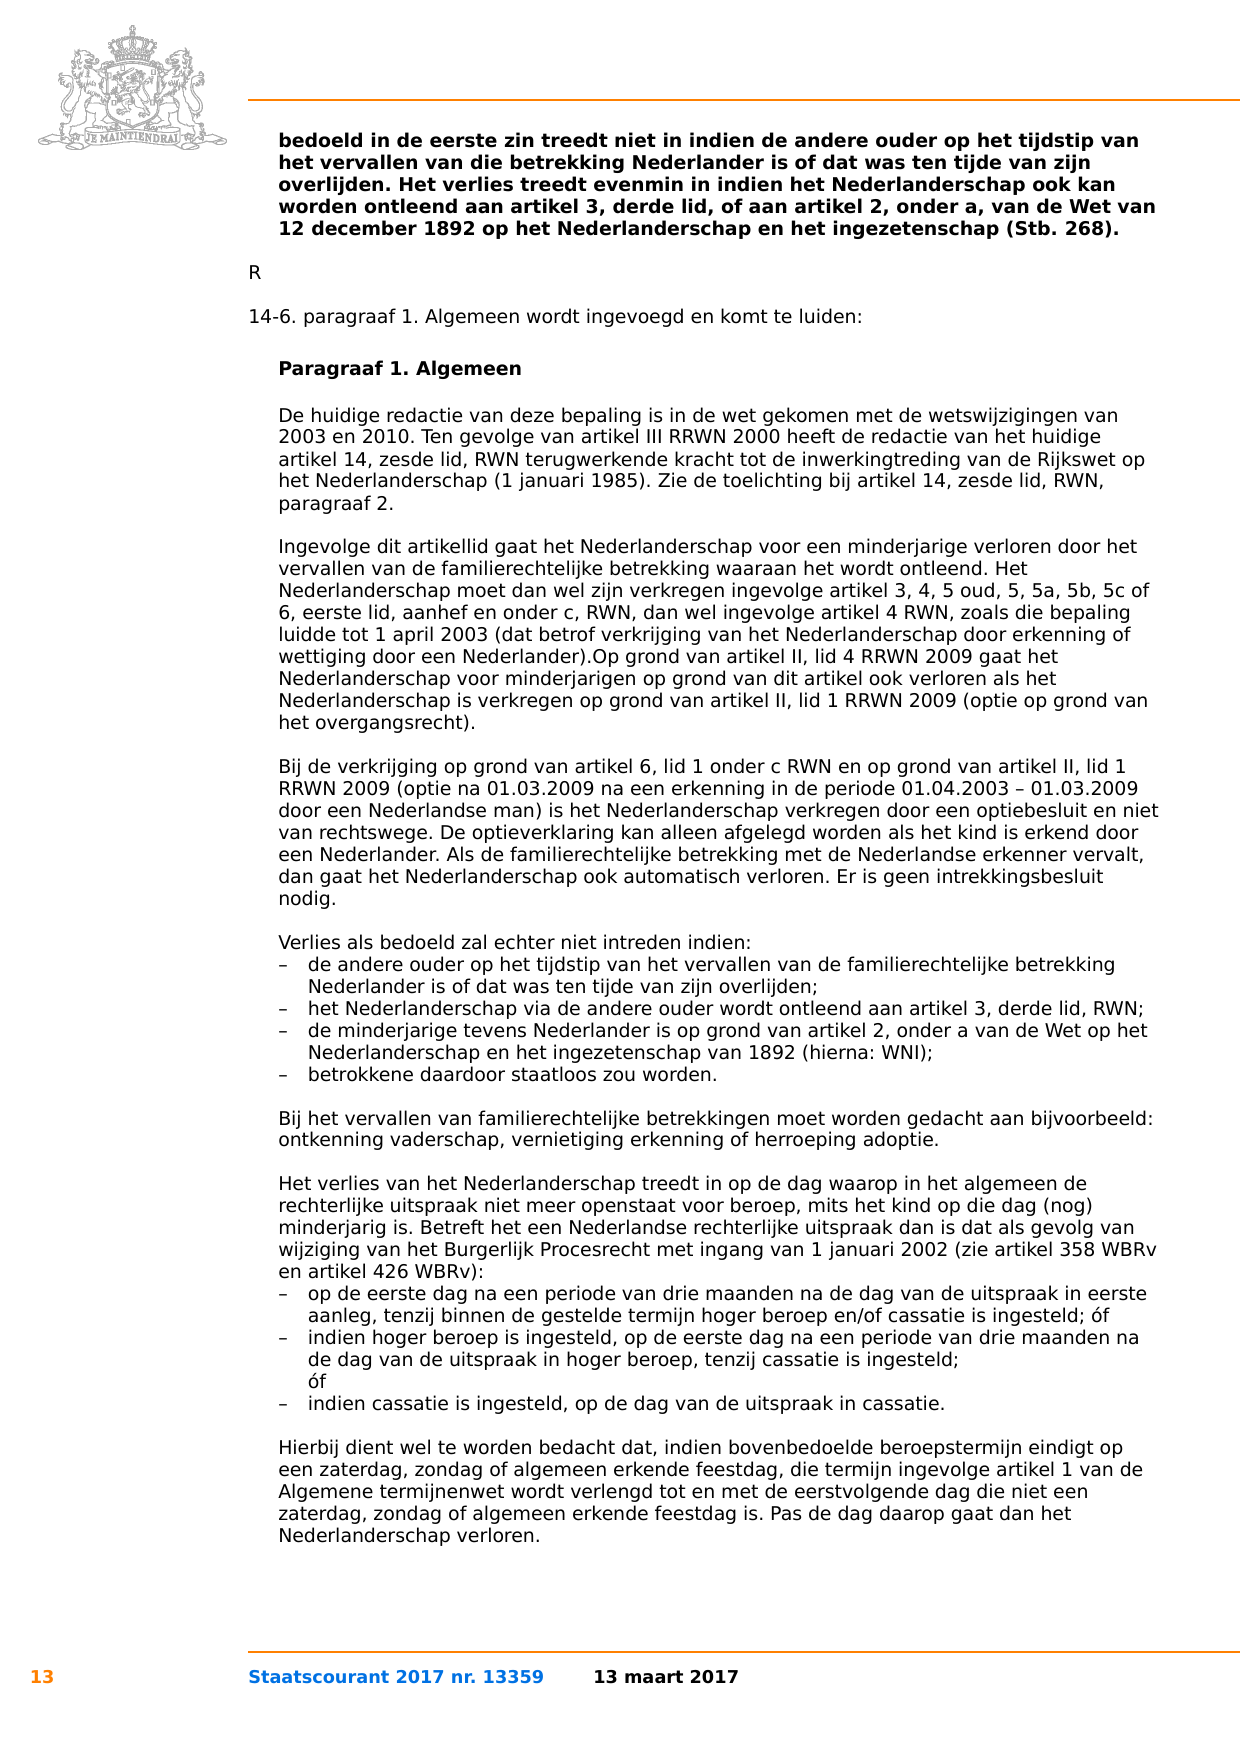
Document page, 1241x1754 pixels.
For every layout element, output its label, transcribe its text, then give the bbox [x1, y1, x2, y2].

text – de andere ouder op het tijdstip van het vervallen van de familierechtelijke betrekking Nederlander is of dat was ten tijde van zijn overlijden; [278, 954, 1163, 998]
text – indien cassatie is ingesteld, op de dag van de uitspraak in cassatie. [278, 1393, 1163, 1415]
text – indien hoger beroep is ingesteld, op de eerste dag na een periode van drie maanden na de dag van de uitspraak in hoger beroep, tenzij cassatie is ingesteld; [278, 1327, 1163, 1371]
text – op de eerste dag na een periode van drie maanden na de dag van de uitspraak in eerste aanleg, tenzij binnen de gestelde termijn hoger beroep en/of cassatie is ingesteld; óf [278, 1283, 1163, 1327]
text óf [308, 1371, 1163, 1393]
text – de minderjarige tevens Nederlander is op grond van artikel 2, onder a van de Wet op het Nederlanderschap en het ingezetenschap van 1892 (hierna: WNI); [278, 1019, 1163, 1063]
subtitle Paragraaf 1. Algemeen [278, 357, 1163, 379]
text 14-6. paragraaf 1. Algemeen wordt ingevoegd en komt te luiden: [248, 306, 1163, 327]
text De huidige redactie van deze bepaling is in de wet gekomen met de wetswijzigingen van 2003 en 2010. Ten gevolge van artikel III RRWN 2000 heeft de redactie van het huidige artikel 14, zesde lid, RWN terugwerkende kracht tot de inwerkingtreding van de Rijkswet op het Nederlanderschap (1 januari 1985). Zie de toelichting bij artikel 14, zesde lid, RWN, paragraaf 2. [278, 404, 1163, 514]
text Het verlies van het Nederlanderschap treedt in op de dag waarop in het algemeen de rechterlijke uitspraak niet meer openstaat voor beroep, mits het kind op die dag (nog) minderjarig is. Betreft het een Nederlandse rechterlijke uitspraak dan is dat als gevolg van wijziging van het Burgerlijk Procesrecht met ingang van 1 januari 2002 (zie artikel 358 WBRv en artikel 426 WBRv): [278, 1173, 1163, 1283]
text – het Nederlanderschap via de andere ouder wordt ontleend aan artikel 3, derde lid, RWN; [278, 998, 1163, 1019]
text Verlies als bedoeld zal echter niet intreden indien: [278, 932, 1163, 954]
picture [38, 25, 227, 150]
text Ingevolge dit artikellid gaat het Nederlanderschap voor een minderjarige verloren door het vervallen van de familierechtelijke betrekking waaraan het wordt ontleend. Het Nederlanderschap moet dan wel zijn verkregen ingevolge artikel 3, 4, 5 oud, 5, 5a, 5b, 5c of 6, eerste lid, aanhef en onder c, RWN, dan wel ingevolge artikel 4 RWN, zoals die bepaling luidde tot 1 april 2003 (dat betrof verkrijging van het Nederlanderschap door erkenning of wettiging door een Nederlander).Op grond van artikel II, lid 4 RRWN 2009 gaat het Nederlanderschap voor minderjarigen op grond van dit artikel ook verloren als het Nederlanderschap is verkregen op grond van artikel II, lid 1 RRWN 2009 (optie op grond van het overgangsrecht). [278, 536, 1163, 734]
text Bij de verkrijging op grond van artikel 6, lid 1 onder c RWN en op grond van artikel II, lid 1 RRWN 2009 (optie na 01.03.2009 na een erkenning in de periode 01.04.2003 – 01.03.2009 door een Nederlandse man) is het Nederlanderschap verkregen door een optiebesluit en niet van rechtswege. De optieverklaring kan alleen afgelegd worden als het kind is erkend door een Nederlander. Als de familierechtelijke betrekking met de Nederlandse erkenner vervalt, dan gaat het Nederlanderschap ook automatisch verloren. Er is geen intrekkingsbesluit nodig. [278, 756, 1163, 910]
text Hierbij dient wel te worden bedacht dat, indien bovenbedoelde beroepstermijn eindigt op een zaterdag, zondag of algemeen erkende feestdag, die termijn ingevolge artikel 1 van de Algemene termijnenwet wordt verlengd tot en met de eerstvolgende dag die niet een zaterdag, zondag of algemeen erkende feestdag is. Pas de dag daarop gaat dan het Nederlanderschap verloren. [278, 1437, 1163, 1547]
text bedoeld in de eerste zin treedt niet in indien de andere ouder op het tijdstip van het vervallen van die betrekking Nederlander is of dat was ten tijde van zijn overlijden. Het verlies treedt evenmin in indien het Nederlanderschap ook kan worden ontleend aan artikel 3, derde lid, of aan artikel 2, onder a, van de Wet van 12 december 1892 op het Nederlanderschap en het ingezetenschap (Stb. 268). [278, 130, 1163, 240]
text R [248, 262, 1163, 284]
text Bij het vervallen van familierechtelijke betrekkingen moet worden gedacht aan bijvoorbeeld: ontkenning vaderschap, vernietiging erkenning of herroeping adoptie. [278, 1107, 1163, 1151]
text – betrokkene daardoor staatloos zou worden. [278, 1063, 1163, 1086]
